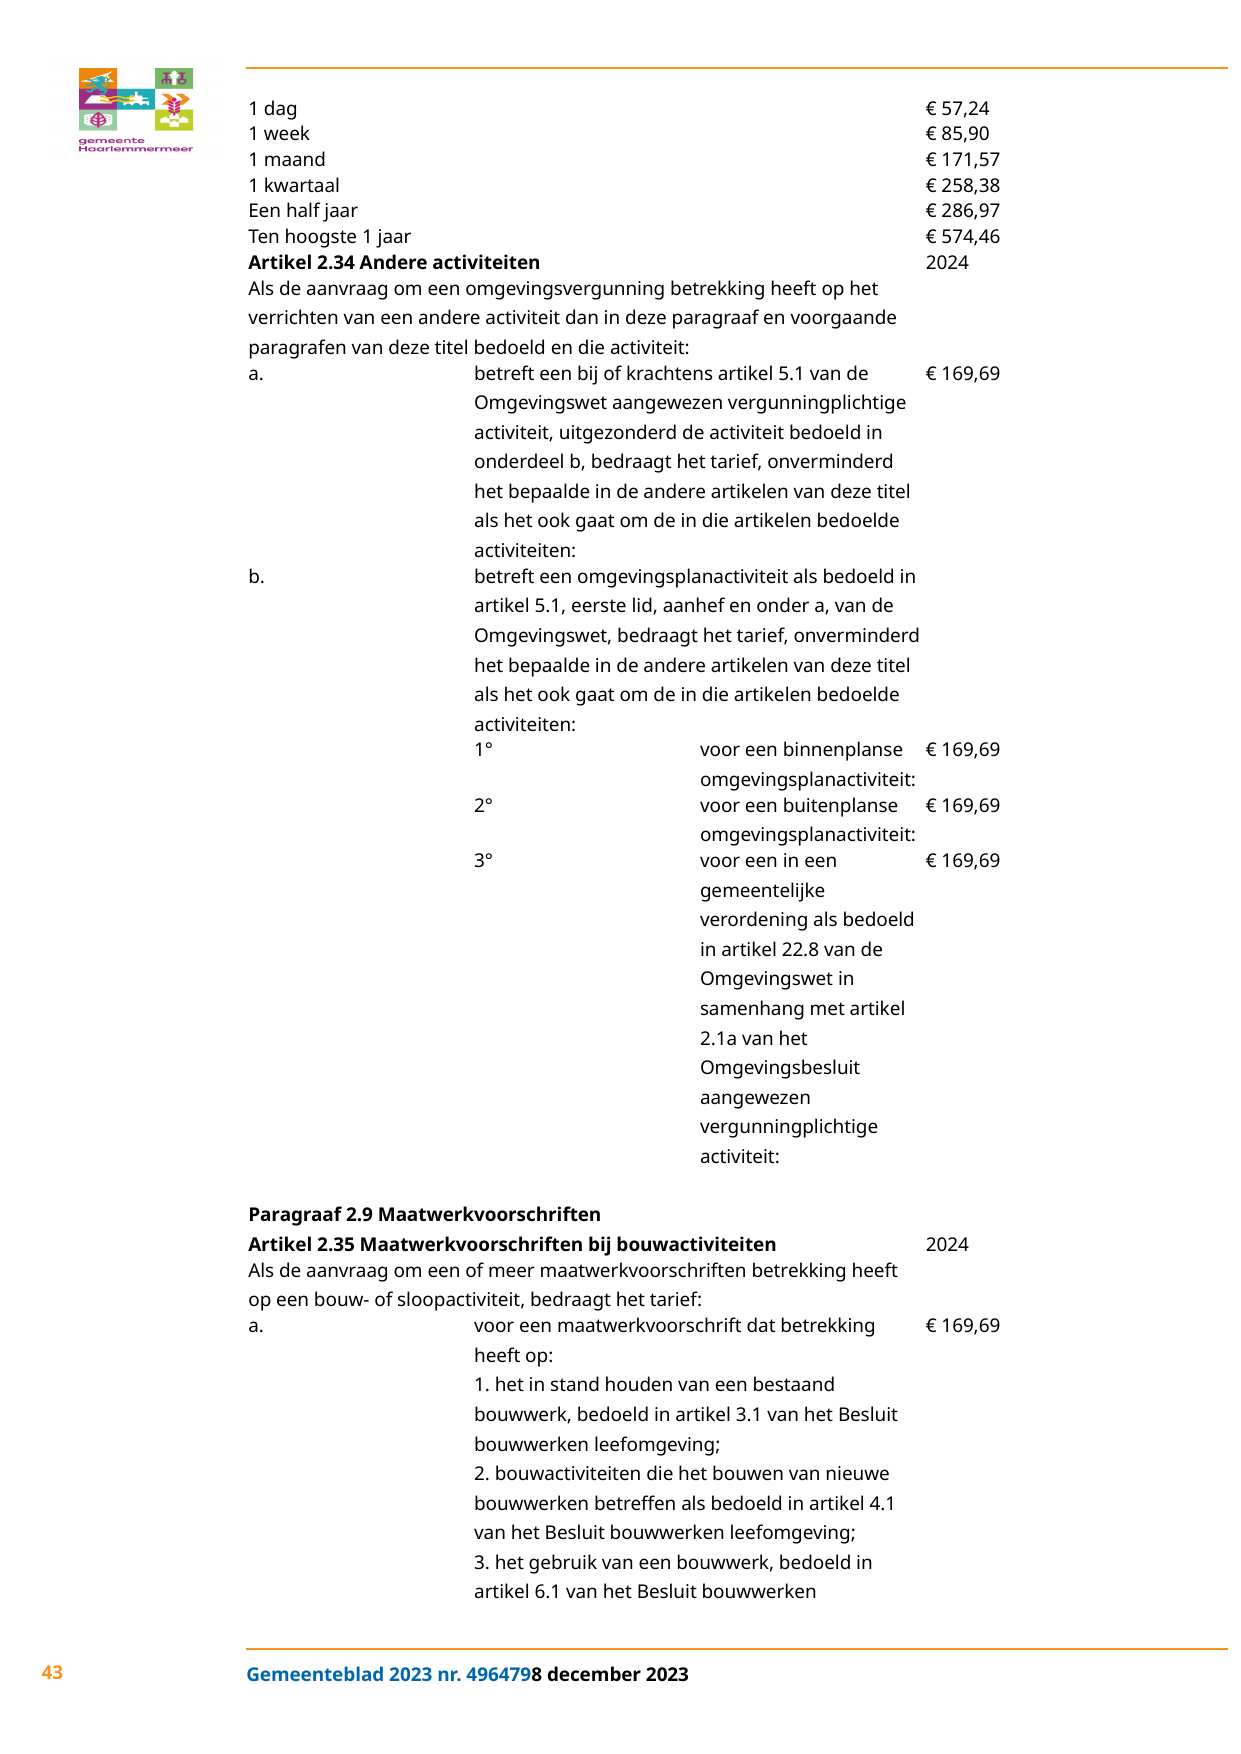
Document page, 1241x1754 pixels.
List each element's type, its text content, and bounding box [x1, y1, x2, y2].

table_cell b. [248, 563, 474, 737]
table_header Artikel 2.35 Maatwerkvoorschriften bij bouwactiviteiten [248, 1231, 926, 1257]
table_cell [926, 563, 1152, 737]
table_cell 1 maand [248, 146, 926, 172]
table_cell € 286,97 [926, 198, 1152, 223]
table_cell € 574,46 [926, 224, 1152, 249]
table_cell [248, 792, 474, 847]
table_cell € 169,69 [926, 737, 1152, 792]
picture [41, 47, 231, 172]
table_cell Een half jaar [248, 198, 926, 223]
table_cell Ten hoogste 1 jaar [248, 224, 926, 249]
table_cell [926, 1257, 1152, 1312]
table_cell a. [248, 360, 474, 563]
table_cell € 169,69 [926, 847, 1152, 1169]
table_cell betreft een omgevingsplanactiviteit als bedoeld in artikel 5.1, eerste lid, aanhef en onder a, van de Omgevingswet, bedraagt het tarief, onverminderd het bepaalde in de andere artikelen van deze titel als het ook gaat om de in die artikelen bedoelde activiteiten: [474, 563, 926, 737]
table_cell 1 week [248, 121, 926, 146]
table_cell 1 dag [248, 95, 926, 121]
table_cell [248, 737, 474, 792]
table_cell [248, 847, 474, 1169]
text Paragraaf 2.9 Maatwerkvoorschriften [248, 1202, 1152, 1227]
table_cell Artikel 2.34 Andere activiteiten [248, 249, 926, 275]
table_cell betreft een bij of krachtens artikel 5.1 van de Omgevingswet aangewezen vergunningplichtige activiteit, uitgezonderd de activiteit bedoeld in onderdeel b, bedraagt het tarief, onverminderd het bepaalde in de andere artikelen van deze titel als het ook gaat om de in die artikelen bedoelde activiteiten: [474, 360, 926, 563]
table_cell € 258,38 [926, 172, 1152, 198]
table_cell a. [248, 1313, 474, 1604]
table_cell voor een binnenplanse omgevingsplanactiviteit: [700, 737, 926, 792]
table_cell voor een in een gemeentelijke verordening als bedoeld in artikel 22.8 van de Omgevingswet in samenhang met artikel 2.1a van het Omgevingsbesluit aangewezen vergunningplichtige activiteit: [700, 847, 926, 1169]
table_cell € 169,69 [926, 360, 1152, 563]
table_cell 2° [474, 792, 700, 847]
table_cell Als de aanvraag om een omgevingsvergunning betrekking heeft op het verrichten van een andere activiteit dan in deze paragraaf en voorgaande paragrafen van deze titel bedoeld en die activiteit: [248, 275, 926, 360]
table_cell € 171,57 [926, 146, 1152, 172]
table_cell € 57,24 [926, 95, 1152, 121]
table_cell € 169,69 [926, 1313, 1152, 1604]
table_cell voor een maatwerkvoorschrift dat betrekking heeft op: 1. het in stand houden van een bestaand bouwwerk, bedoeld in artikel 3.1 van het Besluit bouwwerken leefomgeving; 2. bouwactiviteiten die het bouwen van nieuwe bouwwerken betreffen als bedoeld in artikel 4.1 van het Besluit bouwwerken leefomgeving; 3. het gebruik van een bouwwerk, bedoeld in artikel 6.1 van het Besluit bouwwerken [474, 1313, 926, 1604]
table_cell Als de aanvraag om een of meer maatwerkvoorschriften betrekking heeft op een bouw- of sloopactiviteit, bedraagt het tarief: [248, 1257, 926, 1312]
table_cell voor een buitenplanse omgevingsplanactiviteit: [700, 792, 926, 847]
table_cell [926, 275, 1152, 360]
table_cell 1° [474, 737, 700, 792]
table_cell € 169,69 [926, 792, 1152, 847]
table_cell € 85,90 [926, 121, 1152, 146]
table_cell 3° [474, 847, 700, 1169]
table_cell 2024 [926, 249, 1152, 275]
table_cell 1 kwartaal [248, 172, 926, 198]
table_header 2024 [926, 1231, 1152, 1257]
